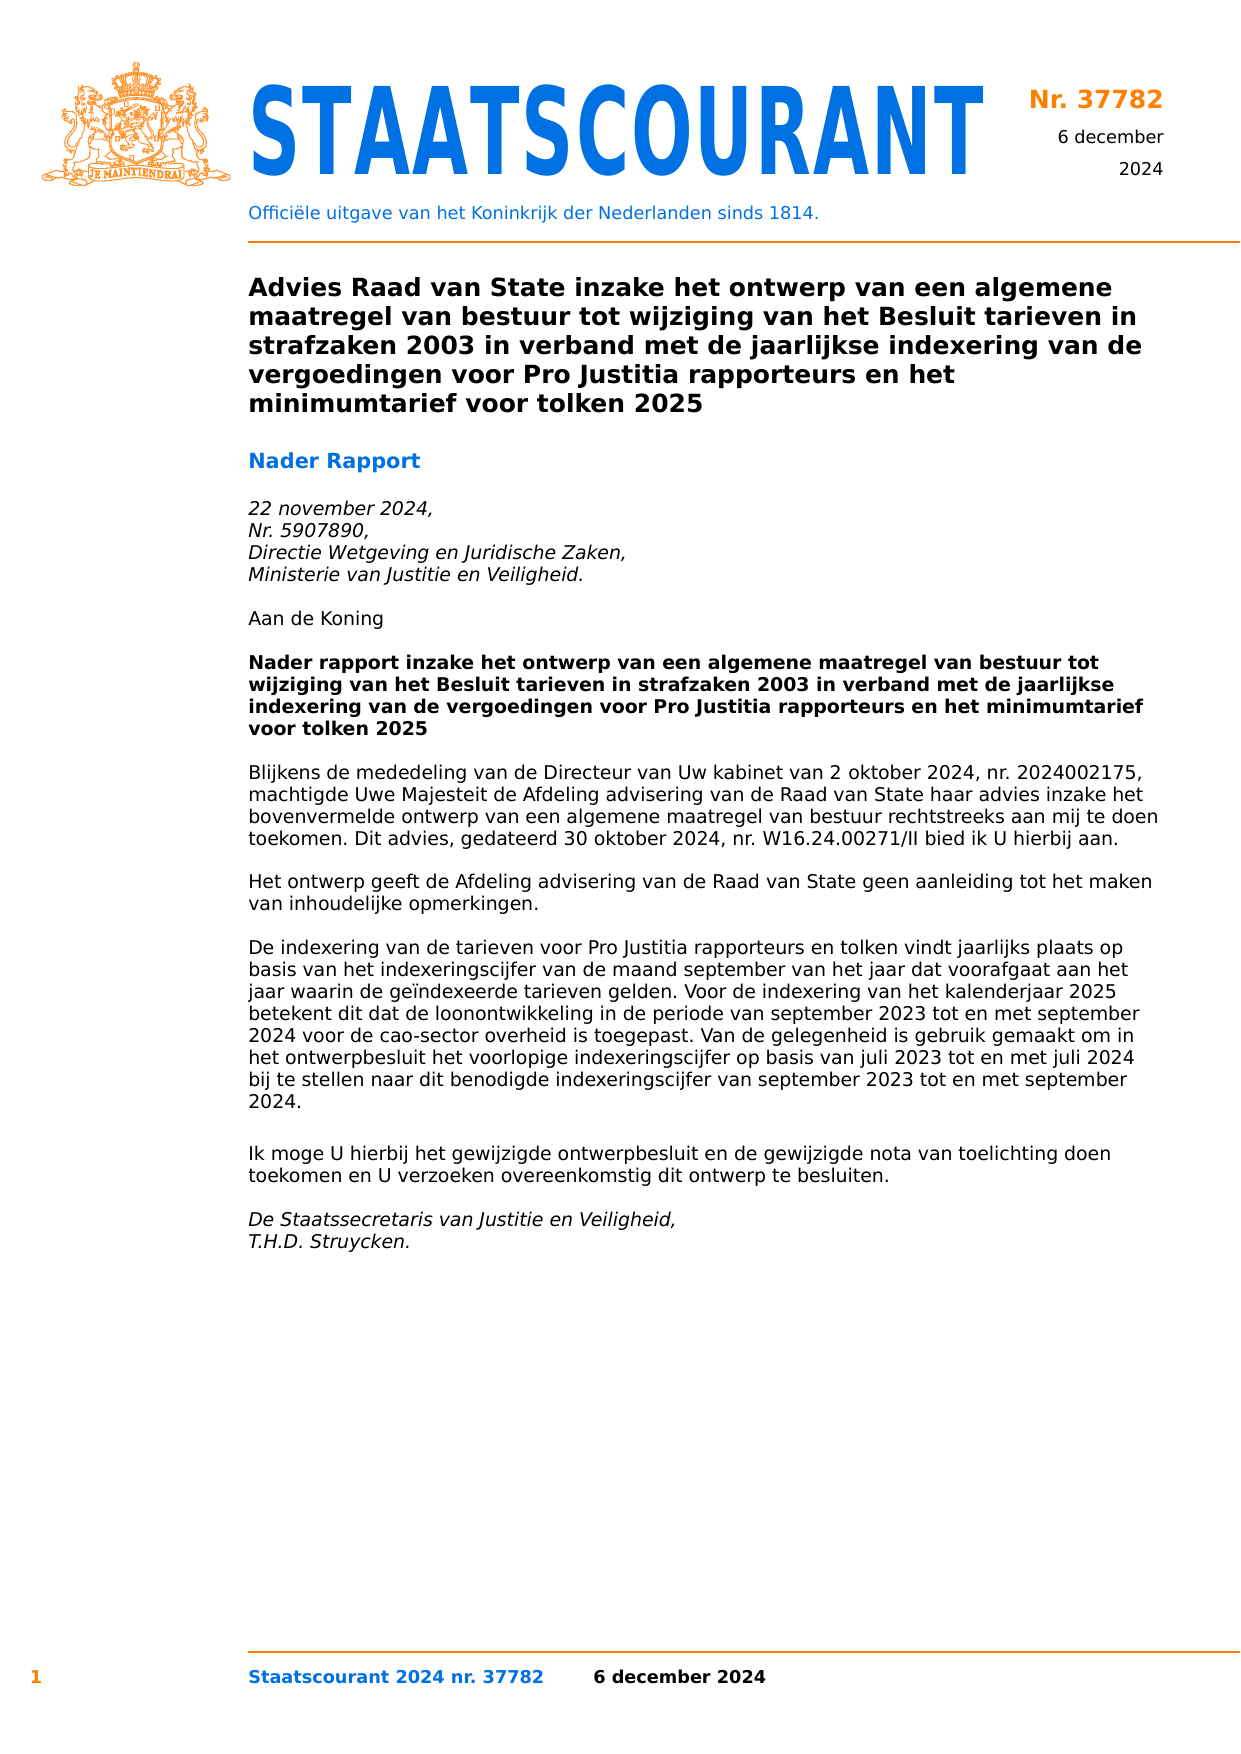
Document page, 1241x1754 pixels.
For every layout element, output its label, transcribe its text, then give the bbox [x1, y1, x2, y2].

subtitle Nader Rapport [248, 449, 1163, 473]
text Het ontwerp geeft de Afdeling advisering van de Raad van State geen aanleiding tot het maken van inhoudelijke opmerkingen. [248, 871, 1163, 915]
text Nader rapport inzake het ontwerp van een algemene maatregel van bestuur tot wijziging van het Besluit tarieven in strafzaken 2003 in verband met de jaarlijkse indexering van de vergoedingen voor Pro Justitia rapporteurs en het minimumtarief voor tolken 2025 [248, 652, 1163, 740]
text Ik moge U hierbij het gewijzigde ontwerpbesluit en de gewijzigde nota van toelichting doen toekomen en U verzoeken overeenkomstig dit ontwerp te besluiten. [248, 1143, 1163, 1187]
table_header STAATSCOURANT [248, 62, 998, 203]
text De indexering van de tarieven voor Pro Justitia rapporteurs en tolken vindt jaarlijks plaats op basis van het indexeringscijfer van de maand september van het jaar dat voorafgaat aan het jaar waarin de geïndexeerde tarieven gelden. Voor de indexering van het kalenderjaar 2025 betekent dit dat de loonontwikkeling in de periode van september 2023 tot en met september 2024 voor de cao-sector overheid is toegepast. Van de gelegenheid is gebruik gemaakt om in het ontwerpbesluit het voorlopige indexeringscijfer op basis van juli 2023 tot en met juli 2024 bij te stellen naar dit benodigde indexeringscijfer van september 2023 tot en met september 2024. [248, 937, 1163, 1113]
text De Staatssecretaris van Justitie en Veiligheid, T.H.D. Struycken. [248, 1209, 1163, 1253]
text Directie Wetgeving en Juridische Zaken, [248, 542, 1163, 564]
subtitle Advies Raad van State inzake het ontwerp van een algemene maatregel van bestuur tot wijziging van het Besluit tarieven in strafzaken 2003 in verband met de jaarlijkse indexering van de vergoedingen voor Pro Justitia rapporteurs en het minimumtarief voor tolken 2025 [248, 273, 1163, 419]
text Blijkens de mededeling van de Directeur van Uw kabinet van 2 oktober 2024, nr. 2024002175, machtigde Uwe Majesteit de Afdeling advisering van de Raad van State haar advies inzake het bovenvermelde ontwerp van een algemene maatregel van bestuur rechtstreeks aan mij te doen toekomen. Dit advies, gedateerd 30 oktober 2024, nr. W16.24.00271/II bied ik U hierbij aan. [248, 762, 1163, 849]
table_cell Officiële uitgave van het Koninkrijk der Nederlanden sinds 1814. [248, 203, 1240, 241]
text Ministerie van Justitie en Veiligheid. [248, 564, 1163, 586]
table_header Nr. 37782 [998, 62, 1240, 121]
table_cell 6 december [998, 121, 1240, 153]
text Nr. 5907890, [248, 520, 1163, 542]
table_cell 2024 [998, 153, 1240, 203]
text Aan de Koning [248, 608, 1163, 630]
text 22 november 2024, [248, 498, 1163, 520]
picture [41, 62, 231, 186]
table_header [25, 62, 248, 241]
